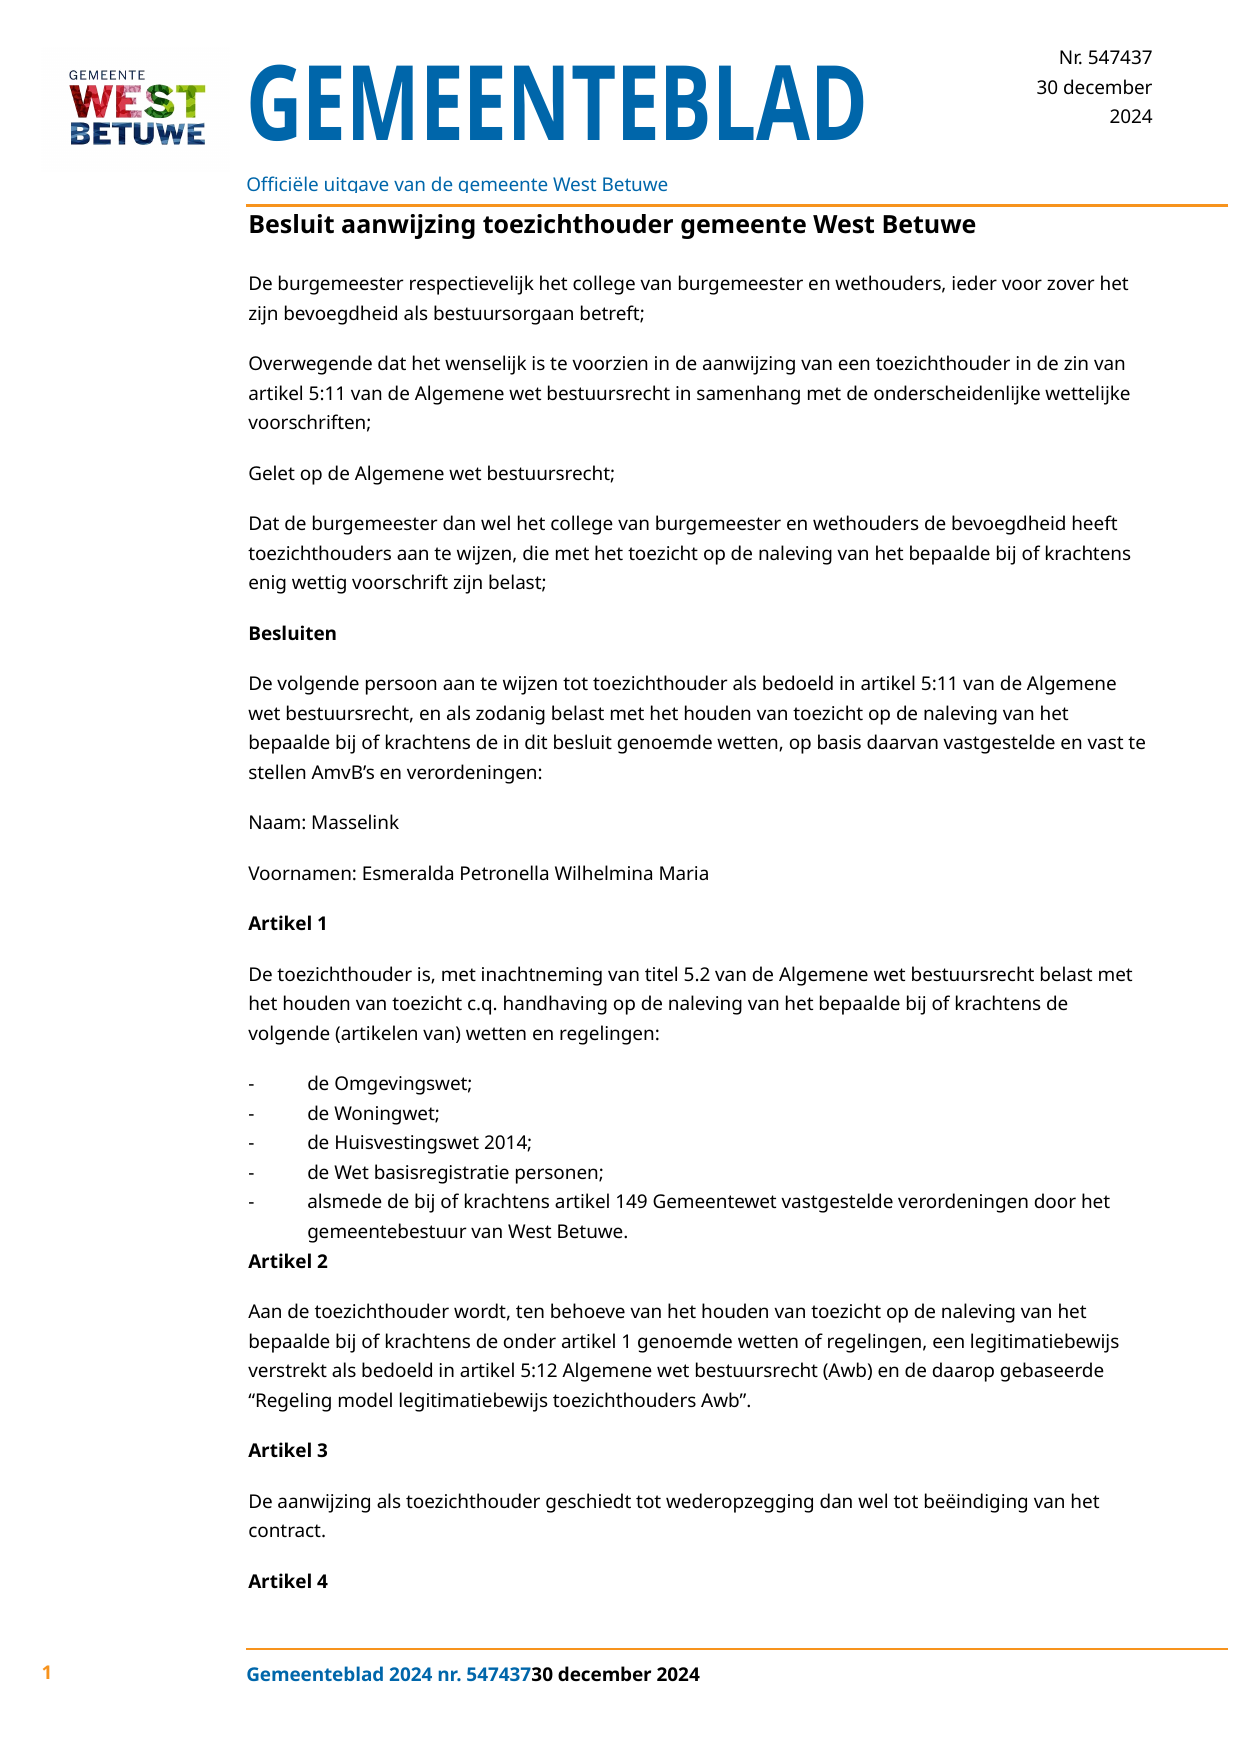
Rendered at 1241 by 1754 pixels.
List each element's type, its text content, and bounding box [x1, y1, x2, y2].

text Gelet op de Algemene wet bestuursrecht; [248, 460, 1152, 486]
picture [41, 47, 231, 172]
text Artikel 4 [248, 1568, 1152, 1593]
text De toezichthouder is, met inachtneming van titel 5.2 van de Algemene wet bestuursrecht belast met het houden van toezicht c.q. handhaving op de naleving van het bepaalde bij of krachtens de volgende (artikelen van) wetten en regelingen: [248, 961, 1152, 1046]
text Besluit aanwijzing toezichthouder gemeente West Betuwe [248, 207, 1152, 241]
list de Woningwet; [248, 1100, 1152, 1126]
text De aanwijzing als toezichthouder geschiedt tot wederopzegging dan wel tot beëindiging van het contract. [248, 1488, 1152, 1543]
list de Wet basisregistratie personen; [248, 1159, 1152, 1185]
text Overwegende dat het wenselijk is te voorzien in de aanwijzing van een toezichthouder in de zin van artikel 5:11 van de Algemene wet bestuursrecht in samenhang met de onderscheidenlijke wettelijke voorschriften; [248, 350, 1152, 435]
list de Huisvestingswet 2014; [248, 1129, 1152, 1155]
text Artikel 1 [248, 910, 1152, 936]
text De volgende persoon aan te wijzen tot toezichthouder als bedoeld in artikel 5:11 van de Algemene wet bestuursrecht, en als zodanig belast met het houden van toezicht op de naleving van het bepaalde bij of krachtens de in dit besluit genoemde wetten, op basis daarvan vastgestelde en vast te stellen AmvB’s en verordeningen: [248, 670, 1152, 785]
text Besluiten [248, 620, 1152, 646]
text Artikel 3 [248, 1437, 1152, 1463]
text Naam: Masselink [248, 809, 1152, 835]
text Artikel 2 [248, 1248, 1152, 1273]
list alsmede de bij of krachtens artikel 149 Gemeentewet vastgestelde verordeningen door het gemeentebestuur van West Betuwe. [248, 1189, 1152, 1244]
text Voornamen: Esmeralda Petronella Wilhelmina Maria [248, 860, 1152, 886]
text Dat de burgemeester dan wel het college van burgemeester en wethouders de bevoegdheid heeft toezichthouders aan te wijzen, die met het toezicht op de naleving van het bepaalde bij of krachtens enig wettig voorschrift zijn belast; [248, 510, 1152, 595]
list de Omgevingswet; [248, 1070, 1152, 1096]
text Aan de toezichthouder wordt, ten behoeve van het houden van toezicht op de naleving van het bepaalde bij of krachtens de onder artikel 1 genoemde wetten of regelingen, een legitimatiebewijs verstrekt als bedoeld in artikel 5:12 Algemene wet bestuursrecht (Awb) en de daarop gebaseerde “Regeling model legitimatiebewijs toezichthouders Awb”. [248, 1298, 1152, 1413]
text De burgemeester respectievelijk het college van burgemeester en wethouders, ieder voor zover het zijn bevoegdheid als bestuursorgaan betreft; [248, 270, 1152, 326]
